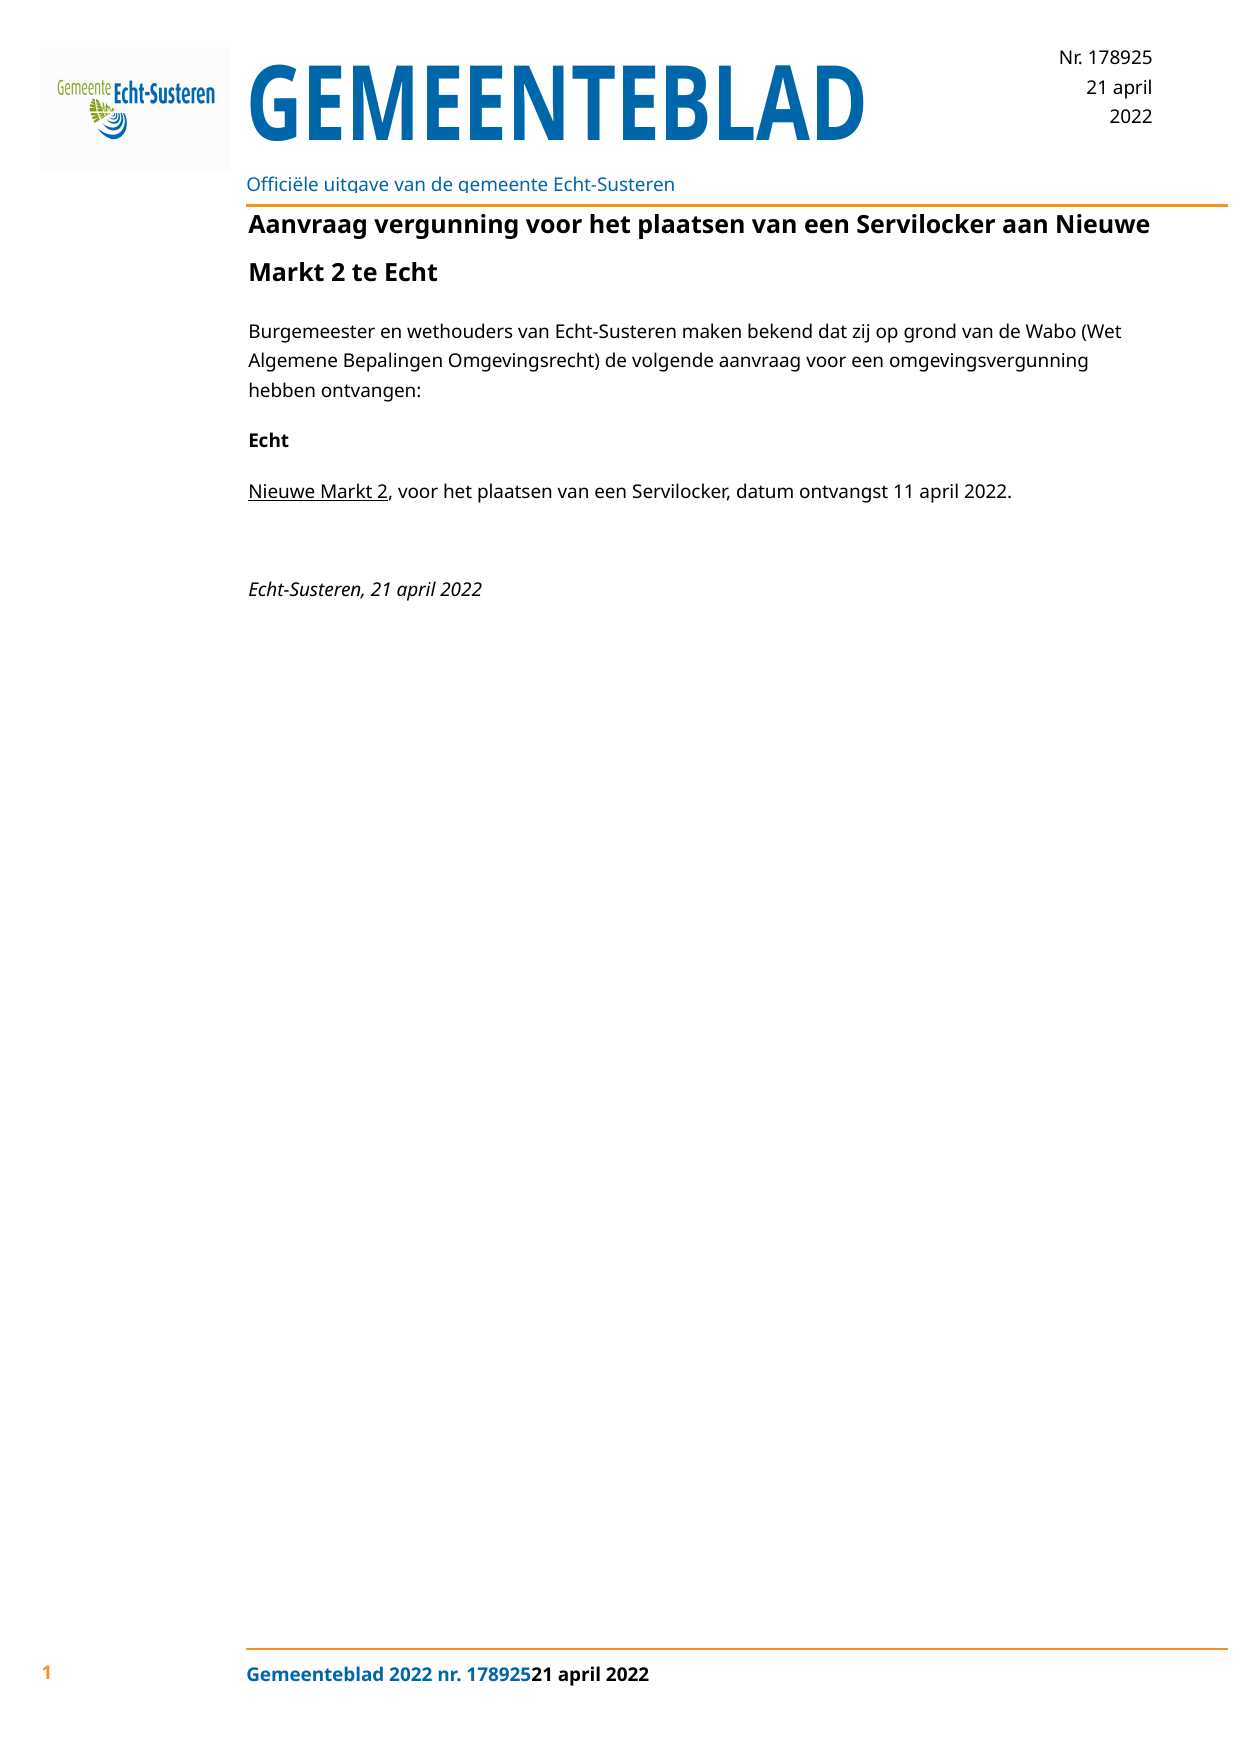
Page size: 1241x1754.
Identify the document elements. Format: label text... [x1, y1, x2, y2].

picture [41, 47, 231, 172]
text Burgemeester en wethouders van Echt-Susteren maken bekend dat zij op grond van de Wabo (Wet Algemene Bepalingen Omgevingsrecht) de volgende aanvraag voor een omgevingsvergunning hebben ontvangen: [248, 318, 1152, 403]
text Echt-Susteren, 21 april 2022 [248, 576, 1152, 602]
text Echt [248, 427, 1152, 453]
text Nieuwe Markt 2, voor het plaatsen van een Servilocker, datum ontvangst 11 april 2022. [248, 478, 1152, 504]
text Aanvraag vergunning voor het plaatsen van een Servilocker aan Nieuwe Markt 2 te Echt [248, 207, 1152, 288]
